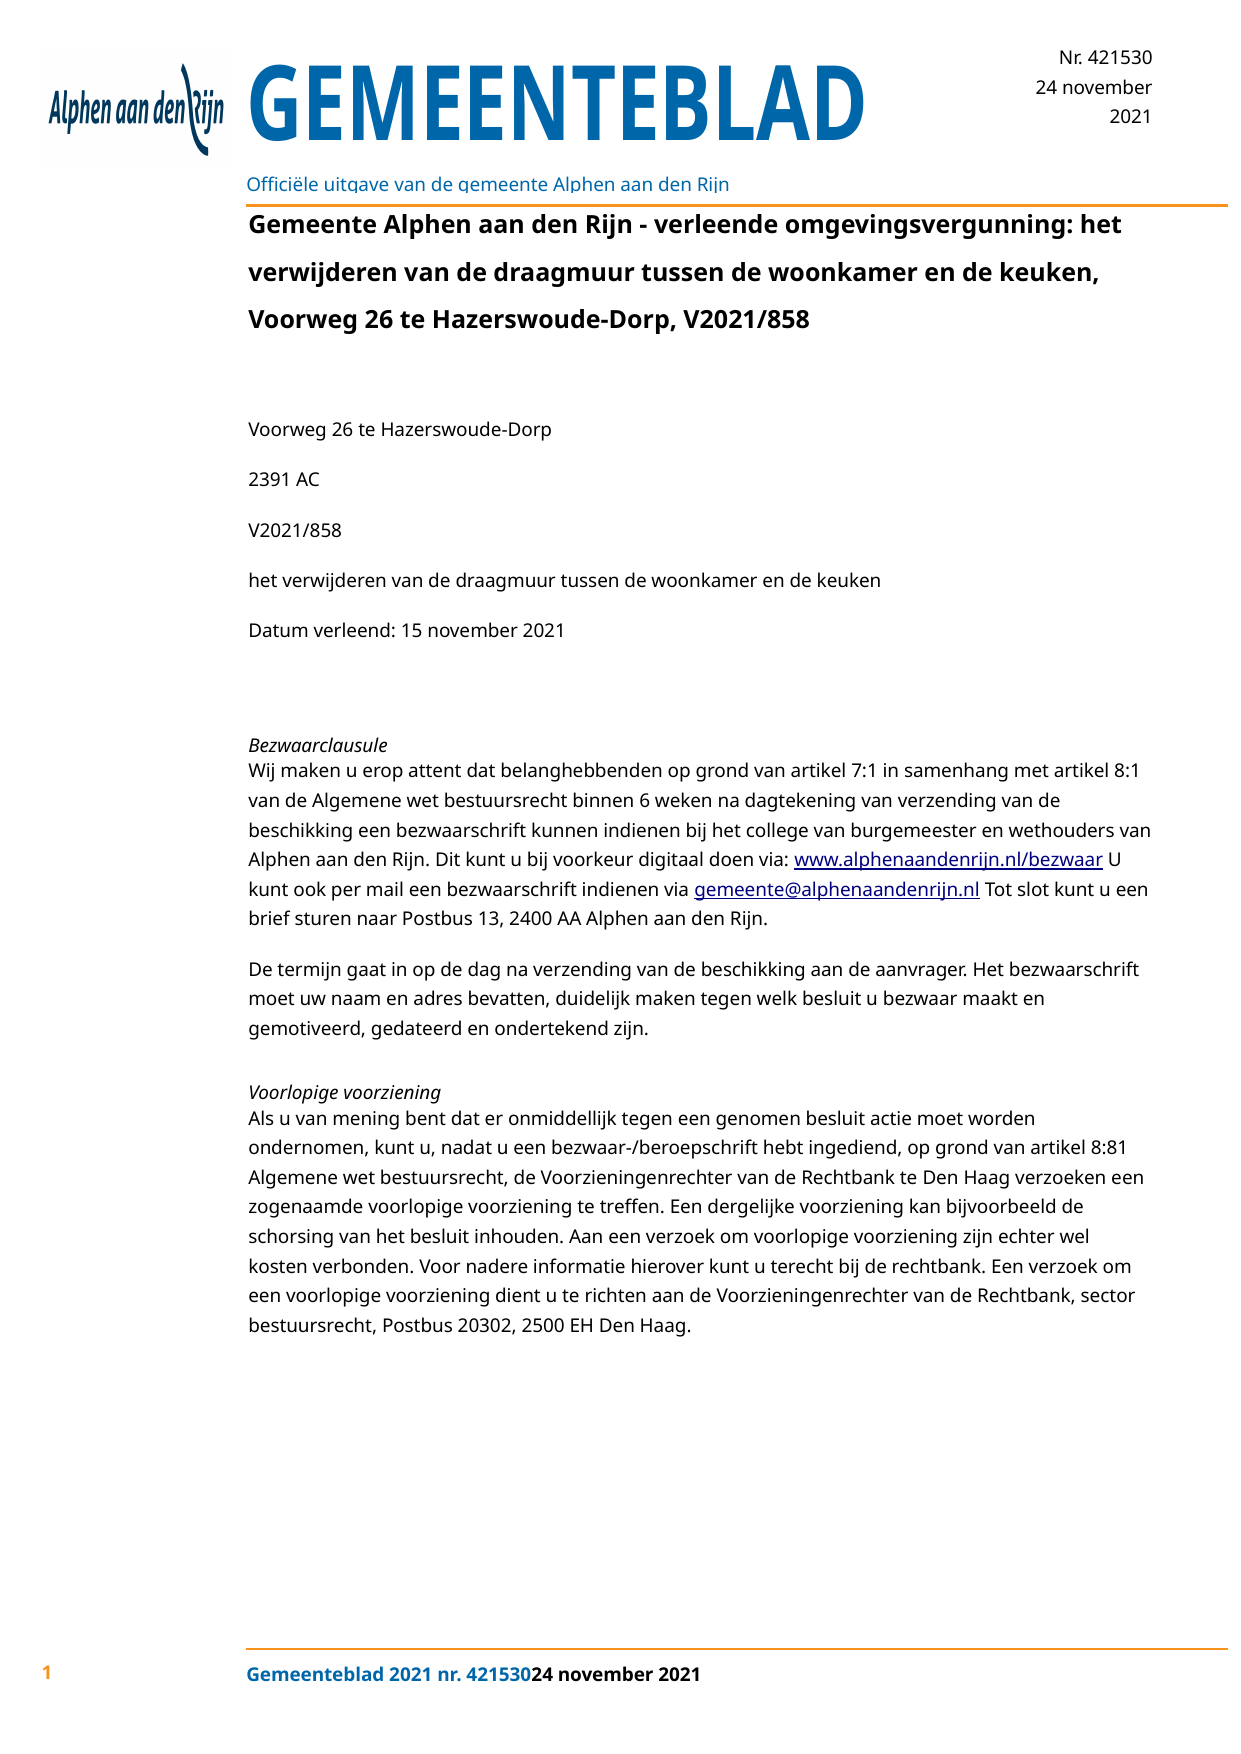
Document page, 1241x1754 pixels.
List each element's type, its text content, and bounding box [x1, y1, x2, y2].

text Gemeente Alphen aan den Rijn - verleende omgevingsvergunning: het verwijderen van de draagmuur tussen de woonkamer en de keuken, Voorweg 26 te Hazerswoude-Dorp, V2021/858 [248, 207, 1152, 336]
text Datum verleend: 15 november 2021 [248, 618, 1152, 643]
text Voorlopige voorziening [248, 1079, 1152, 1105]
text Als u van mening bent dat er onmiddellijk tegen een genomen besluit actie moet worden ondernomen, kunt u, nadat u een bezwaar-/beroepschrift hebt ingediend, op grond van artikel 8:81 Algemene wet bestuursrecht, de Voorzieningenrechter van de Rechtbank te Den Haag verzoeken een zogenaamde voorlopige voorziening te treffen. Een dergelijke voorziening kan bijvoorbeeld de schorsing van het besluit inhouden. Aan een verzoek om voorlopige voorziening zijn echter wel kosten verbonden. Voor nadere informatie hierover kunt u terecht bij de rechtbank. Een verzoek om een voorlopige voorziening dient u te richten aan de Voorzieningenrechter van de Rechtbank, sector bestuursrecht, Postbus 20302, 2500 EH Den Haag. [248, 1105, 1152, 1338]
text Bezwaarclausule [248, 732, 1152, 758]
text 2391 AC [248, 466, 1152, 492]
text Wij maken u erop attent dat belanghebbenden op grond van artikel 7:1 in samenhang met artikel 8:1 van de Algemene wet bestuursrecht binnen 6 weken na dagtekening van verzending van de beschikking een bezwaarschrift kunnen indienen bij het college van burgemeester en wethouders van Alphen aan den Rijn. Dit kunt u bij voorkeur digitaal doen via: www.alphenaandenrijn.nl/bezwaar U kunt ook per mail een bezwaarschrift indienen via gemeente@alphenaandenrijn.nl Tot slot kunt u een brief sturen naar Postbus 13, 2400 AA Alphen aan den Rijn. [248, 758, 1152, 931]
text De termijn gaat in op de dag na verzending van de beschikking aan de aanvrager. Het bezwaarschrift moet uw naam en adres bevatten, duidelijk maken tegen welk besluit u bezwaar maakt en gemotiveerd, gedateerd en ondertekend zijn. [248, 956, 1152, 1041]
text Voorweg 26 te Hazerswoude-Dorp [248, 416, 1152, 442]
text het verwijderen van de draagmuur tussen de woonkamer en de keuken [248, 567, 1152, 593]
picture [41, 47, 231, 172]
text V2021/858 [248, 517, 1152, 542]
